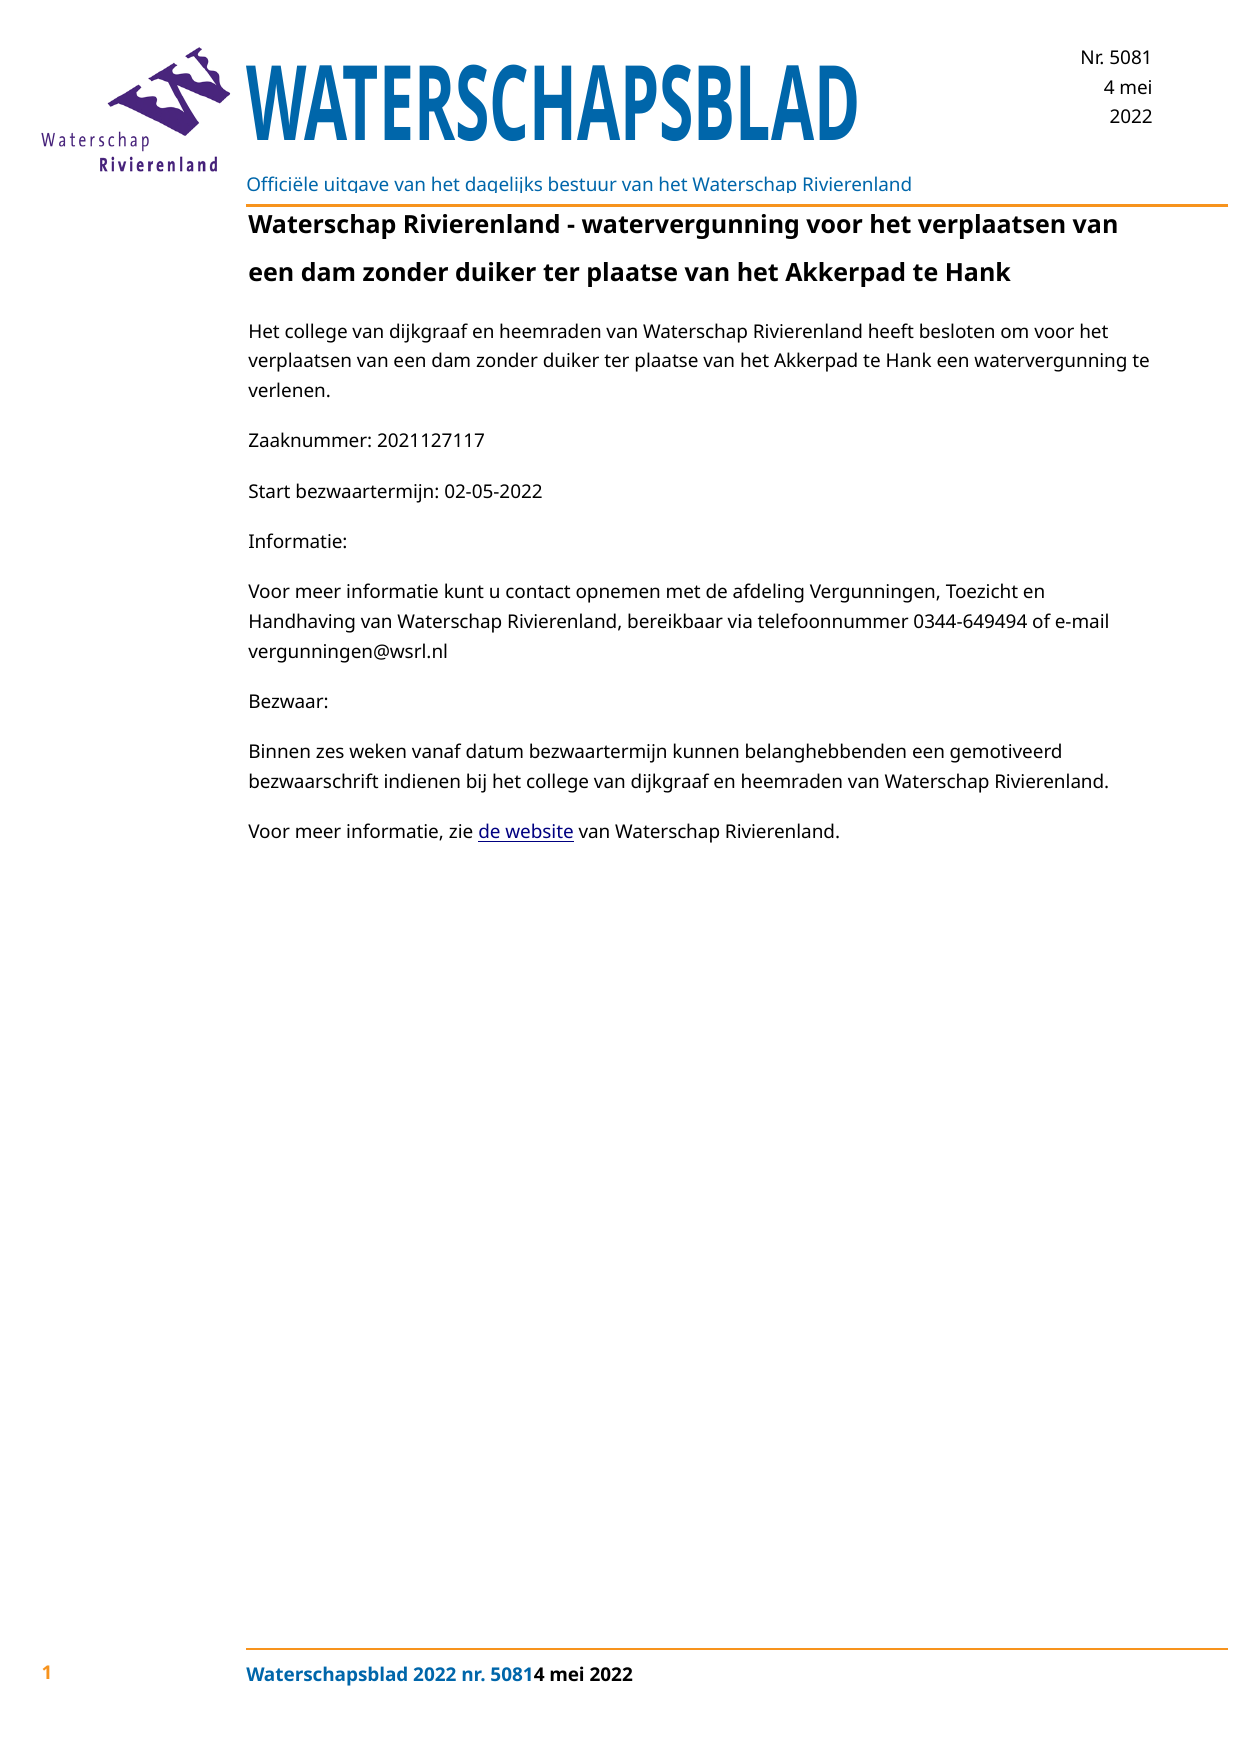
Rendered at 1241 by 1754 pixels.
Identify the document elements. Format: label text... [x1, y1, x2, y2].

text Voor meer informatie, zie de website van Waterschap Rivierenland. [248, 819, 1152, 844]
text Waterschap Rivierenland - watervergunning voor het verplaatsen van een dam zonder duiker ter plaatse van het Akkerpad te Hank [248, 207, 1152, 288]
text Informatie: [248, 528, 1152, 554]
text Het college van dijkgraaf en heemraden van Waterschap Rivierenland heeft besloten om voor het verplaatsen van een dam zonder duiker ter plaatse van het Akkerpad te Hank een watervergunning te verlenen. [248, 318, 1152, 403]
text Binnen zes weken vanaf datum bezwaartermijn kunnen belanghebbenden een gemotiveerd bezwaarschrift indienen bij het college van dijkgraaf en heemraden van Waterschap Rivierenland. [248, 739, 1152, 794]
picture [41, 47, 231, 172]
text Voor meer informatie kunt u contact opnemen met de afdeling Vergunningen, Toezicht en Handhaving van Waterschap Rivierenland, bereikbaar via telefoonnummer 0344-649494 of e-mail vergunningen@wsrl.nl [248, 579, 1152, 664]
text Start bezwaartermijn: 02-05-2022 [248, 478, 1152, 504]
text Zaaknummer: 2021127117 [248, 427, 1152, 453]
text Bezwaar: [248, 688, 1152, 714]
